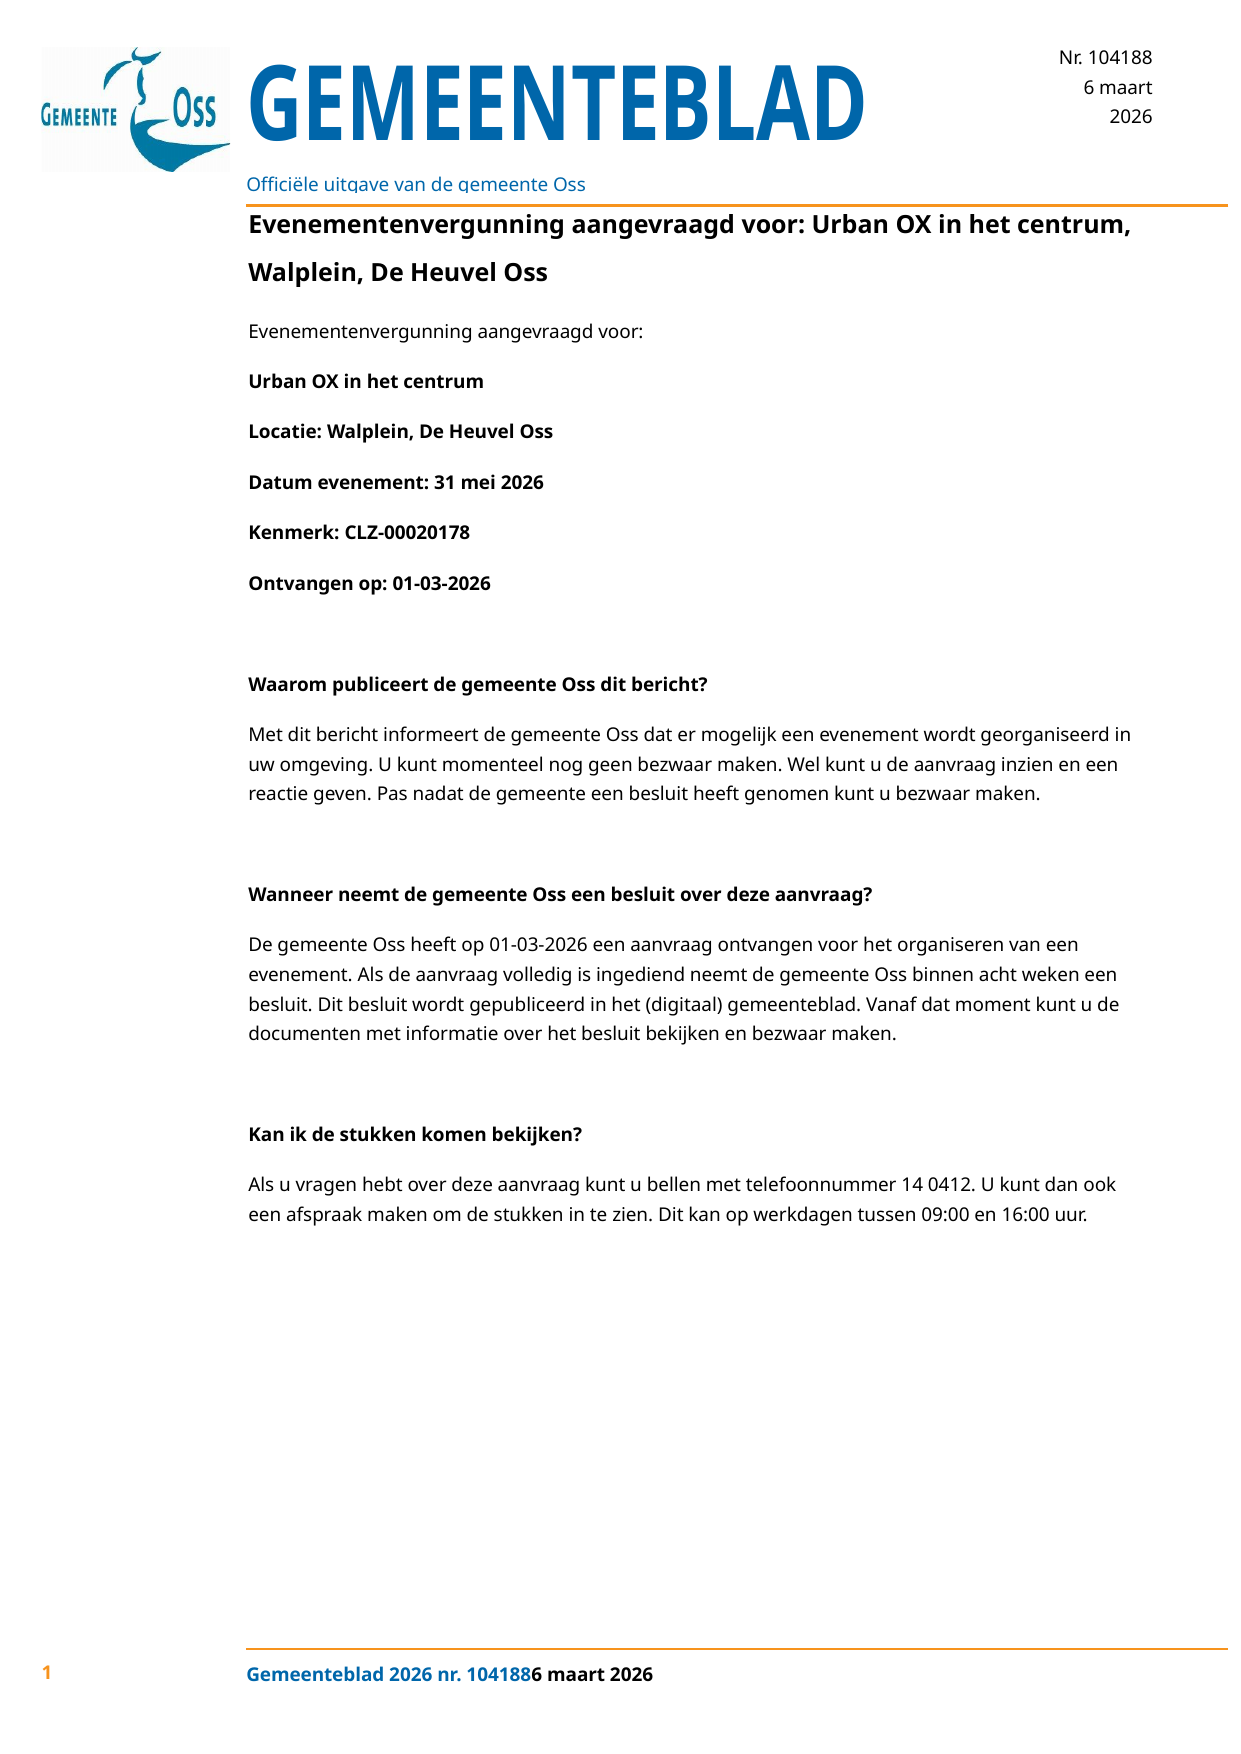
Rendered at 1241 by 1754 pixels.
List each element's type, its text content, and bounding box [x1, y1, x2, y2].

picture [41, 47, 231, 172]
text Datum evenement: 31 mei 2026 [248, 469, 1152, 495]
text Locatie: Walplein, De Heuvel Oss [248, 419, 1152, 444]
text Met dit bericht informeert de gemeente Oss dat er mogelijk een evenement wordt georganiseerd in uw omgeving. U kunt momenteel nog geen bezwaar maken. Wel kunt u de aanvraag inzien en een reactie geven. Pas nadat de gemeente een besluit heeft genomen kunt u bezwaar maken. [248, 721, 1152, 806]
text Ontvangen op: 01-03-2026 [248, 570, 1152, 596]
text De gemeente Oss heeft op 01-03-2026 een aanvraag ontvangen voor het organiseren van een evenement. Als de aanvraag volledig is ingediend neemt de gemeente Oss binnen acht weken een besluit. Dit besluit wordt gepubliceerd in het (digitaal) gemeenteblad. Vanaf dat moment kunt u de documenten met informatie over het besluit bekijken en bezwaar maken. [248, 932, 1152, 1046]
text Urban OX in het centrum [248, 368, 1152, 394]
text Evenementenvergunning aangevraagd voor: Urban OX in het centrum, Walplein, De Heuvel Oss [248, 207, 1152, 288]
text Wanneer neemt de gemeente Oss een besluit over deze aanvraag? [248, 881, 1152, 907]
text Evenementenvergunning aangevraagd voor: [248, 318, 1152, 344]
text Waarom publiceert de gemeente Oss dit bericht? [248, 671, 1152, 697]
text Kan ik de stukken komen bekijken? [248, 1121, 1152, 1147]
text Kenmerk: CLZ-00020178 [248, 519, 1152, 545]
text Als u vragen hebt over deze aanvraag kunt u bellen met telefoonnummer 14 0412. U kunt dan ook een afspraak maken om de stukken in te zien. Dit kan op werkdagen tussen 09:00 en 16:00 uur. [248, 1172, 1152, 1227]
